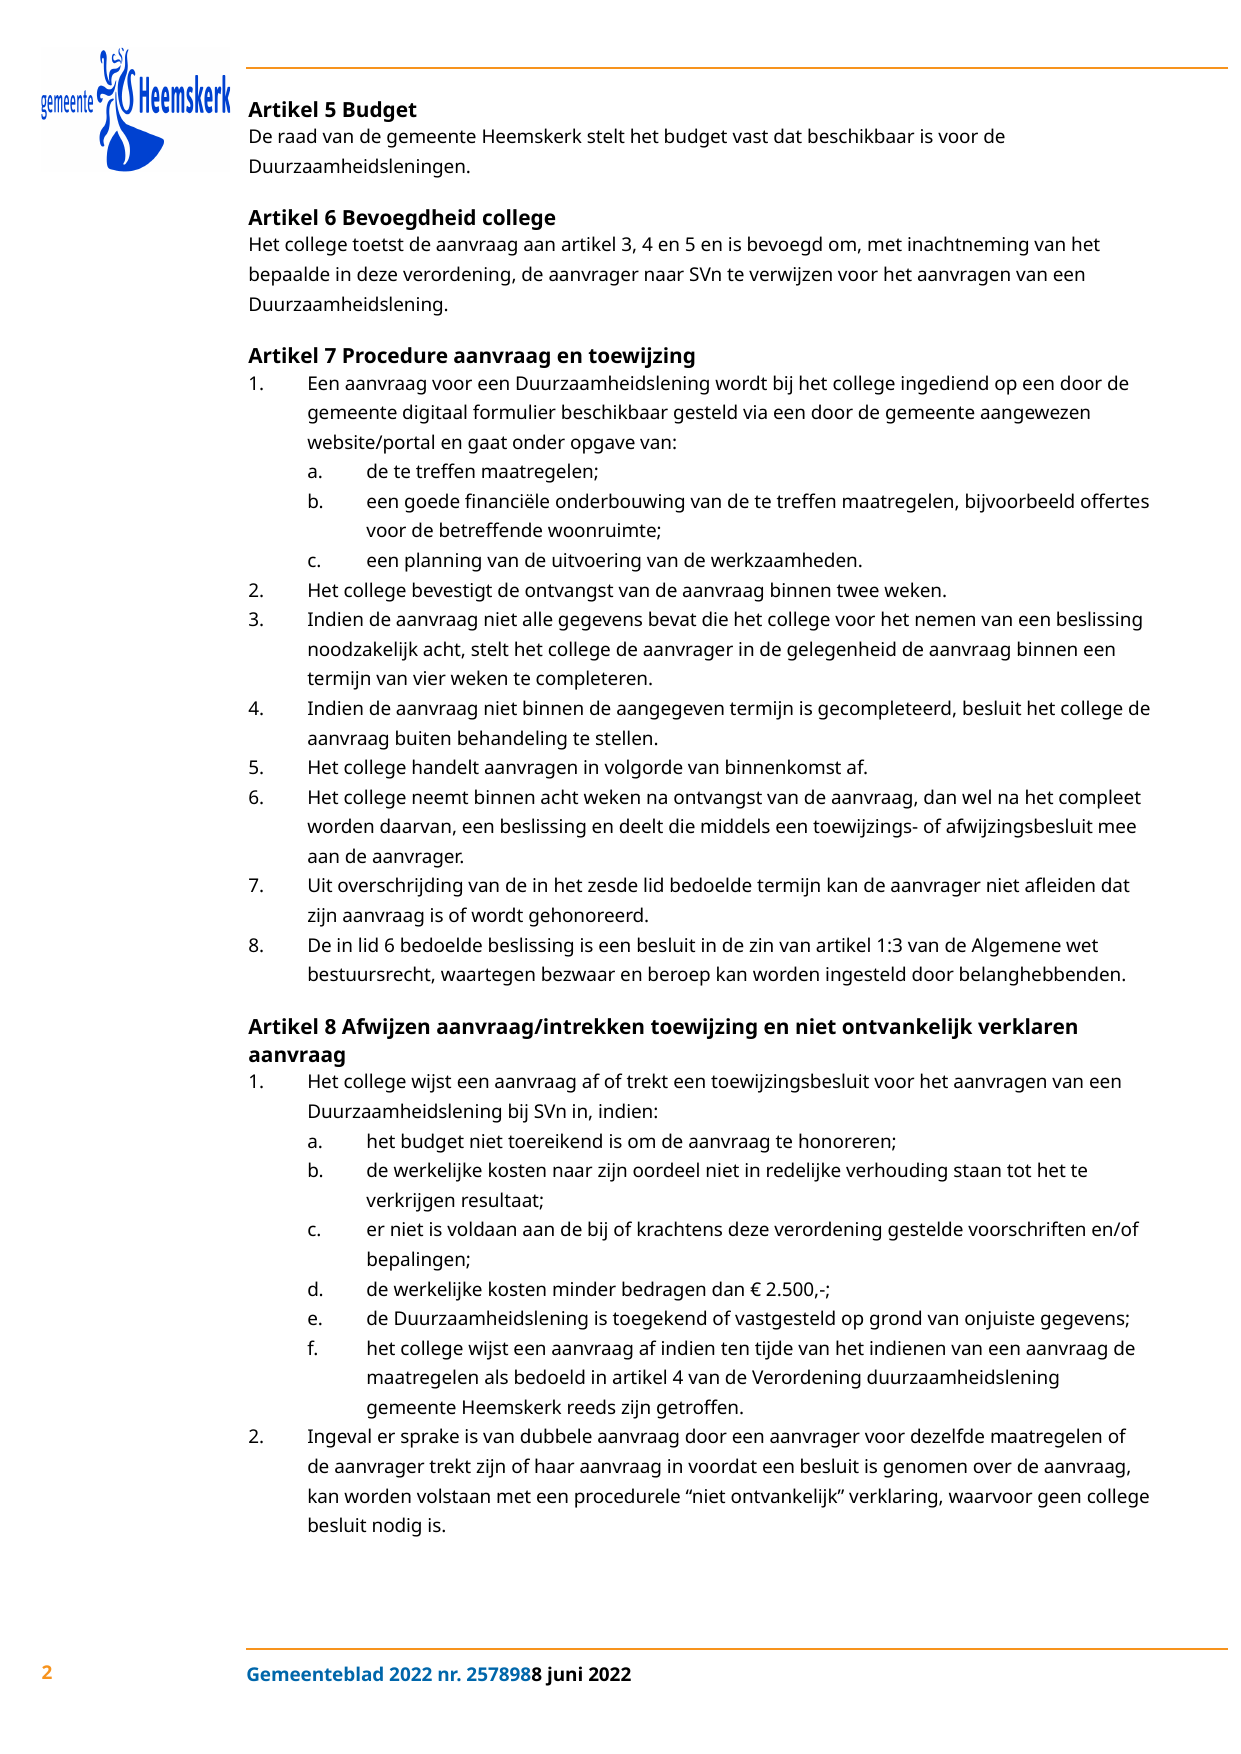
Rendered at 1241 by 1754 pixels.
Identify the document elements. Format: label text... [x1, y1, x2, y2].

list de Duurzaamheidslening is toegekend of vastgesteld op grond van onjuiste gegevens; [307, 1305, 1152, 1331]
picture [41, 47, 231, 172]
list Indien de aanvraag niet alle gegevens bevat die het college voor het nemen van een beslissing noodzakelijk acht, stelt het college de aanvrager in de gelegenheid de aanvraag binnen een termijn van vier weken te completeren. [248, 606, 1152, 691]
list De in lid 6 bedoelde beslissing is een besluit in de zin van artikel 1:3 van de Algemene wet bestuursrecht, waartegen bezwaar en beroep kan worden ingesteld door belanghebbenden. [248, 932, 1152, 987]
list Ingeval er sprake is van dubbele aanvraag door een aanvrager voor dezelfde maatregelen of de aanvrager trekt zijn of haar aanvraag in voordat een besluit is genomen over de aanvraag, kan worden volstaan met een procedurele “niet ontvankelijk” verklaring, waarvoor geen college besluit nodig is. [248, 1424, 1152, 1538]
list Het college handelt aanvragen in volgorde van binnenkomst af. [248, 754, 1152, 780]
list Het college neemt binnen acht weken na ontvangst van de aanvraag, dan wel na het compleet worden daarvan, een beslissing en deelt die middels een toewijzings- of afwijzingsbesluit mee aan de aanvrager. [248, 784, 1152, 869]
list Indien de aanvraag niet binnen de aangegeven termijn is gecompleteerd, besluit het college de aanvraag buiten behandeling te stellen. [248, 695, 1152, 750]
list de werkelijke kosten naar zijn oordeel niet in redelijke verhouding staan tot het te verkrijgen resultaat; [307, 1157, 1152, 1213]
list het college wijst een aanvraag af indien ten tijde van het indienen van een aanvraag de maatregelen als bedoeld in artikel 4 van de Verordening duurzaamheidslening gemeente Heemskerk reeds zijn getroffen. [307, 1335, 1152, 1420]
list Uit overschrijding van de in het zesde lid bedoelde termijn kan de aanvrager niet afleiden dat zijn aanvraag is of wordt gehonoreerd. [248, 873, 1152, 928]
text Artikel 8 Afwijzen aanvraag/intrekken toewijzing en niet ontvankelijk verklaren aanvraag [248, 1012, 1152, 1069]
list een goede financiële onderbouwing van de te treffen maatregelen, bijvoorbeeld offertes voor de betreffende woonruimte; [307, 488, 1152, 543]
text Artikel 6 Bevoegdheid college [248, 203, 1152, 232]
list Het college bevestigt de ontvangst van de aanvraag binnen twee weken. [248, 577, 1152, 602]
list Het college wijst een aanvraag af of trekt een toewijzingsbesluit voor het aanvragen van een Duurzaamheidslening bij SVn in, indien: [248, 1069, 1152, 1124]
text De raad van de gemeente Heemskerk stelt het budget vast dat beschikbaar is voor de Duurzaamheidsleningen. [248, 123, 1152, 178]
list een planning van de uitvoering van de werkzaamheden. [307, 547, 1152, 573]
text Artikel 5 Budget [248, 95, 1152, 123]
list de te treffen maatregelen; [307, 458, 1152, 484]
list er niet is voldaan aan de bij of krachtens deze verordening gestelde voorschriften en/of bepalingen; [307, 1217, 1152, 1272]
list het budget niet toereikend is om de aanvraag te honoreren; [307, 1128, 1152, 1153]
list Een aanvraag voor een Duurzaamheidslening wordt bij het college ingediend op een door de gemeente digitaal formulier beschikbaar gesteld via een door de gemeente aangewezen website/portal en gaat onder opgave van: [248, 370, 1152, 454]
text Het college toetst de aanvraag aan artikel 3, 4 en 5 en is bevoegd om, met inachtneming van het bepaalde in deze verordening, de aanvrager naar SVn te verwijzen voor het aanvragen van een Duurzaamheidslening. [248, 232, 1152, 317]
list de werkelijke kosten minder bedragen dan € 2.500,-; [307, 1276, 1152, 1301]
text Artikel 7 Procedure aanvraag en toewijzing [248, 341, 1152, 370]
